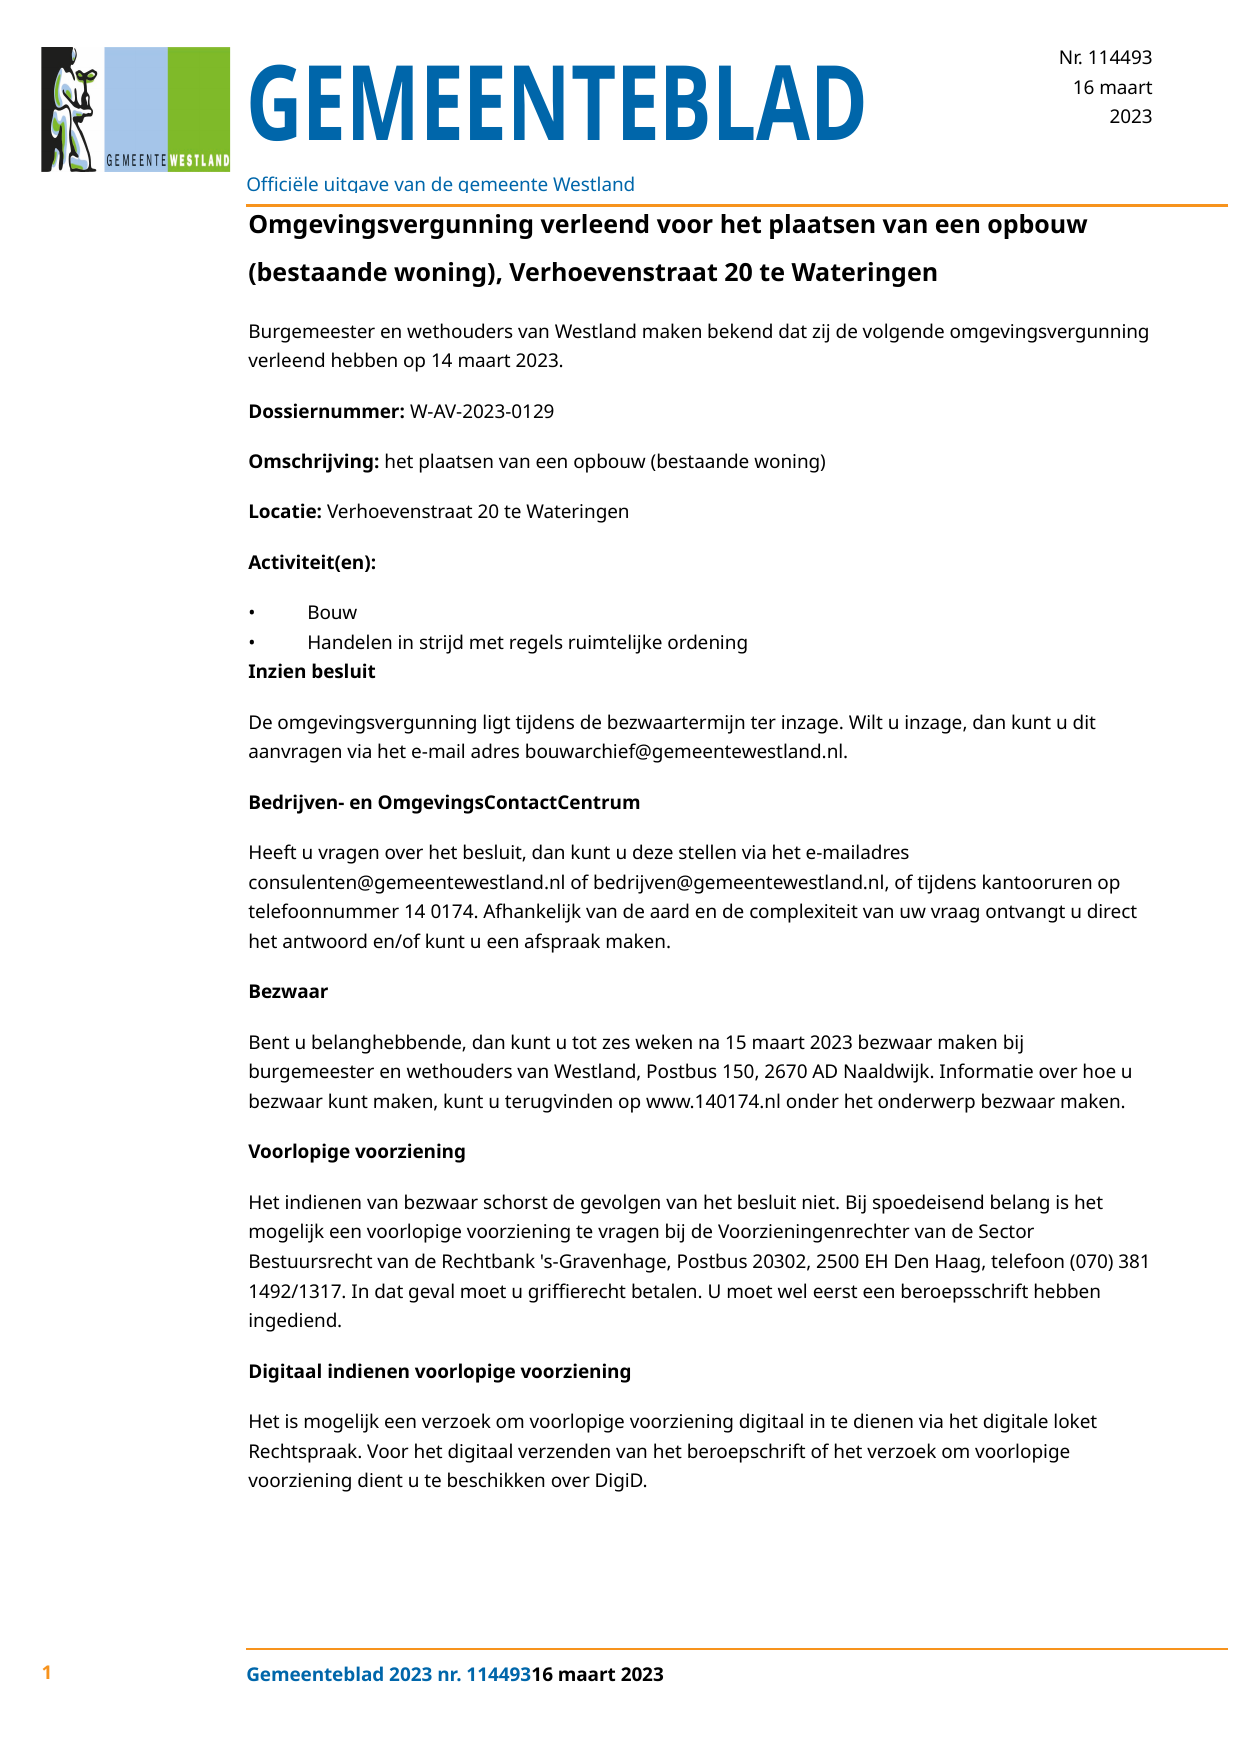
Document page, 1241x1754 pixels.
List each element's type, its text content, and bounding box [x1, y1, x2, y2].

picture [41, 47, 231, 172]
text Het indienen van bezwaar schorst de gevolgen van het besluit niet. Bij spoedeisend belang is het mogelijk een voorlopige voorziening te vragen bij de Voorzieningenrechter van de Sector Bestuursrecht van de Rechtbank 's-Gravenhage, Postbus 20302, 2500 EH Den Haag, telefoon (070) 381 1492/1317. In dat geval moet u griffierecht betalen. U moet wel eerst een beroepsschrift hebben ingediend. [248, 1189, 1152, 1333]
text Omgevingsvergunning verleend voor het plaatsen van een opbouw (bestaande woning), Verhoevenstraat 20 te Wateringen [248, 207, 1152, 288]
text Bent u belanghebbende, dan kunt u tot zes weken na 15 maart 2023 bezwaar maken bij burgemeester en wethouders van Westland, Postbus 150, 2670 AD Naaldwijk. Informatie over hoe u bezwaar kunt maken, kunt u terugvinden op www.140174.nl onder het onderwerp bezwaar maken. [248, 1029, 1152, 1114]
text Bezwaar [248, 979, 1152, 1004]
text Locatie: Verhoevenstraat 20 te Wateringen [248, 499, 1152, 524]
text Bedrijven- en OmgevingsContactCentrum [248, 789, 1152, 815]
text Dossiernummer: W-AV-2023-0129 [248, 398, 1152, 424]
list Handelen in strijd met regels ruimtelijke ordening [248, 629, 1152, 655]
text De omgevingsvergunning ligt tijdens de bezwaartermijn ter inzage. Wilt u inzage, dan kunt u dit aanvragen via het e-mail adres bouwarchief@gemeentewestland.nl. [248, 709, 1152, 764]
text Burgemeester en wethouders van Westland maken bekend dat zij de volgende omgevingsvergunning verleend hebben op 14 maart 2023. [248, 318, 1152, 373]
text Omschrijving: het plaatsen van een opbouw (bestaande woning) [248, 448, 1152, 474]
text Heeft u vragen over het besluit, dan kunt u deze stellen via het e-mailadres consulenten@gemeentewestland.nl of bedrijven@gemeentewestland.nl, of tijdens kantooruren op telefoonnummer 14 0174. Afhankelijk van de aard en de complexiteit van uw vraag ontvangt u direct het antwoord en/of kunt u een afspraak maken. [248, 839, 1152, 954]
text Het is mogelijk een verzoek om voorlopige voorziening digitaal in te dienen via het digitale loket Rechtspraak. Voor het digitaal verzenden van het beroepschrift of het verzoek om voorlopige voorziening dient u te beschikken over DigiD. [248, 1408, 1152, 1493]
list Bouw [248, 599, 1152, 625]
text Voorlopige voorziening [248, 1139, 1152, 1164]
text Inzien besluit [248, 659, 1152, 684]
text Activiteit(en): [248, 549, 1152, 575]
text Digitaal indienen voorlopige voorziening [248, 1358, 1152, 1384]
